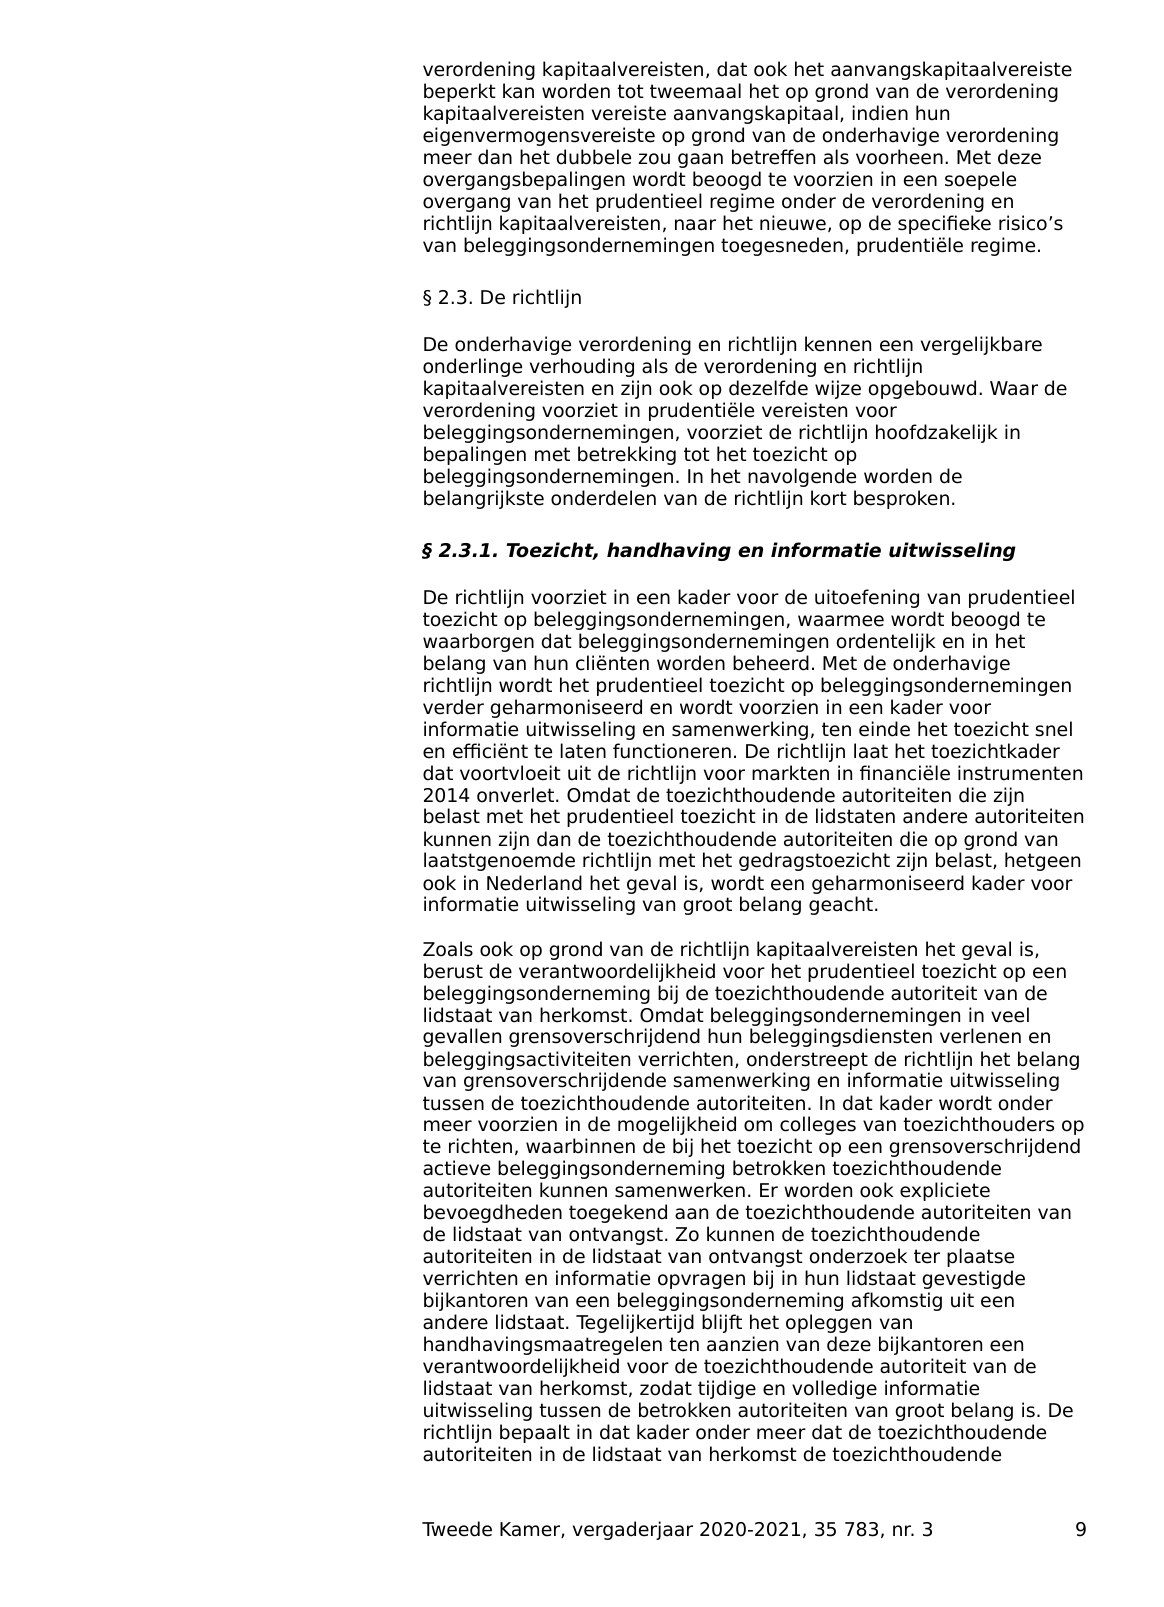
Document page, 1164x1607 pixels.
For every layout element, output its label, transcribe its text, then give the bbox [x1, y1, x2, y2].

subtitle § 2.3. De richtlijn [422, 287, 1087, 309]
subtitle § 2.3.1. Toezicht, handhaving en informatie uitwisseling [422, 540, 1087, 562]
text verordening kapitaalvereisten, dat ook het aanvangskapitaalvereiste beperkt kan worden tot tweemaal het op grond van de verordening kapitaalvereisten vereiste aanvangskapitaal, indien hun eigenvermogensvereiste op grond van de onderhavige verordening meer dan het dubbele zou gaan betreffen als voorheen. Met deze overgangsbepalingen wordt beoogd te voorzien in een soepele overgang van het prudentieel regime onder de verordening en richtlijn kapitaalvereisten, naar het nieuwe, op de specifieke risico’s van beleggingsondernemingen toegesneden, prudentiële regime. [422, 59, 1087, 257]
text Zoals ook op grond van de richtlijn kapitaalvereisten het geval is, berust de verantwoordelijkheid voor het prudentieel toezicht op een beleggingsonderneming bij de toezichthoudende autoriteit van de lidstaat van herkomst. Omdat beleggingsondernemingen in veel gevallen grensoverschrijdend hun beleggingsdiensten verlenen en beleggingsactiviteiten verrichten, onderstreept de richtlijn het belang van grensoverschrijdende samenwerking en informatie uitwisseling tussen de toezichthoudende autoriteiten. In dat kader wordt onder meer voorzien in de mogelijkheid om colleges van toezichthouders op te richten, waarbinnen de bij het toezicht op een grensoverschrijdend actieve beleggingsonderneming betrokken toezichthoudende autoriteiten kunnen samenwerken. Er worden ook expliciete bevoegdheden toegekend aan de toezichthoudende autoriteiten van de lidstaat van ontvangst. Zo kunnen de toezichthoudende autoriteiten in de lidstaat van ontvangst onderzoek ter plaatse verrichten en informatie opvragen bij in hun lidstaat gevestigde bijkantoren van een beleggingsonderneming afkomstig uit een andere lidstaat. Tegelijkertijd blijft het opleggen van handhavingsmaatregelen ten aanzien van deze bijkantoren een verantwoordelijkheid voor de toezichthoudende autoriteit van de lidstaat van herkomst, zodat tijdige en volledige informatie uitwisseling tussen de betrokken autoriteiten van groot belang is. De richtlijn bepaalt in dat kader onder meer dat de toezichthoudende autoriteiten in de lidstaat van herkomst de toezichthoudende [422, 938, 1087, 1466]
text De onderhavige verordening en richtlijn kennen een vergelijkbare onderlinge verhouding als de verordening en richtlijn kapitaalvereisten en zijn ook op dezelfde wijze opgebouwd. Waar de verordening voorziet in prudentiële vereisten voor beleggingsondernemingen, voorziet de richtlijn hoofdzakelijk in bepalingen met betrekking tot het toezicht op beleggingsondernemingen. In het navolgende worden de belangrijkste onderdelen van de richtlijn kort besproken. [422, 334, 1087, 510]
text De richtlijn voorziet in een kader voor de uitoefening van prudentieel toezicht op beleggingsondernemingen, waarmee wordt beoogd te waarborgen dat beleggingsondernemingen ordentelijk en in het belang van hun cliënten worden beheerd. Met de onderhavige richtlijn wordt het prudentieel toezicht op beleggingsondernemingen verder geharmoniseerd en wordt voorzien in een kader voor informatie uitwisseling en samenwerking, ten einde het toezicht snel en efficiënt te laten functioneren. De richtlijn laat het toezichtkader dat voortvloeit uit de richtlijn voor markten in financiële instrumenten 2014 onverlet. Omdat de toezichthoudende autoriteiten die zijn belast met het prudentieel toezicht in de lidstaten andere autoriteiten kunnen zijn dan de toezichthoudende autoriteiten die op grond van laatstgenoemde richtlijn met het gedragstoezicht zijn belast, hetgeen ook in Nederland het geval is, wordt een geharmoniseerd kader voor informatie uitwisseling van groot belang geacht. [422, 587, 1087, 916]
